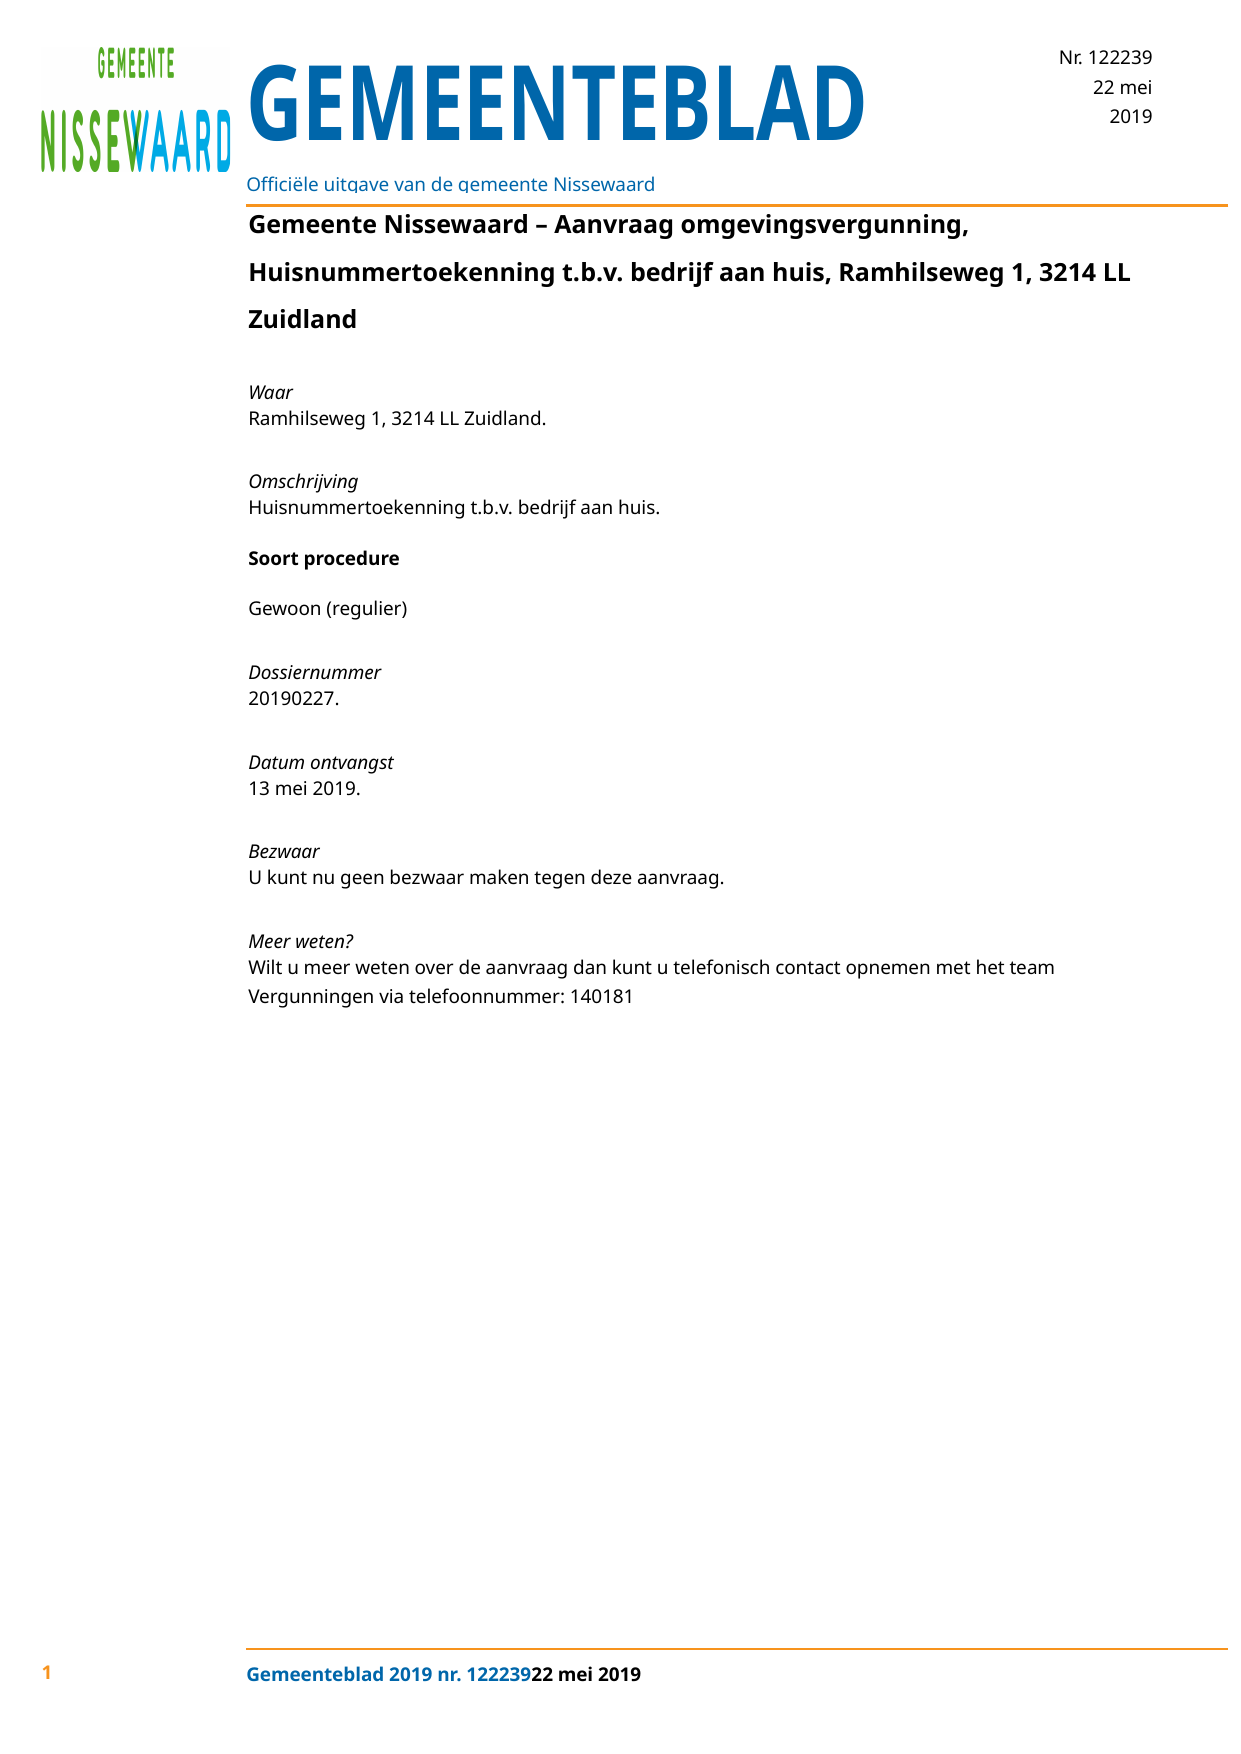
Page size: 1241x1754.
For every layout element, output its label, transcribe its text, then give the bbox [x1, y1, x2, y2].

text Meer weten? [248, 928, 1152, 954]
text 20190227. [248, 685, 1152, 711]
text Waar [248, 379, 1152, 405]
text Soort procedure [248, 545, 1152, 571]
picture [41, 47, 231, 172]
picture [176, 157, 187, 172]
text Gemeente Nissewaard – Aanvraag omgevingsvergunning, Huisnummertoekenning t.b.v. bedrijf aan huis, Ramhilseweg 1, 3214 LL Zuidland [248, 207, 1152, 336]
text Ramhilseweg 1, 3214 LL Zuidland. [248, 405, 1152, 431]
picture [201, 122, 206, 138]
picture [154, 157, 165, 172]
text Huisnummertoekenning t.b.v. bedrijf aan huis. [248, 494, 1152, 520]
text Wilt u meer weten over de aanvraag dan kunt u telefonisch contact opnemen met het team Vergunningen via telefoonnummer: 140181 [248, 954, 1152, 1009]
text Gewoon (regulier) [248, 595, 1152, 621]
text Bezwaar [248, 839, 1152, 864]
picture [200, 151, 206, 172]
text Datum ontvangst [248, 749, 1152, 775]
picture [222, 122, 227, 160]
text 13 mei 2019. [248, 775, 1152, 800]
text Dossiernummer [248, 659, 1152, 685]
text U kunt nu geen bezwaar maken tegen deze aanvraag. [248, 864, 1152, 890]
text Omschrijving [248, 469, 1152, 494]
